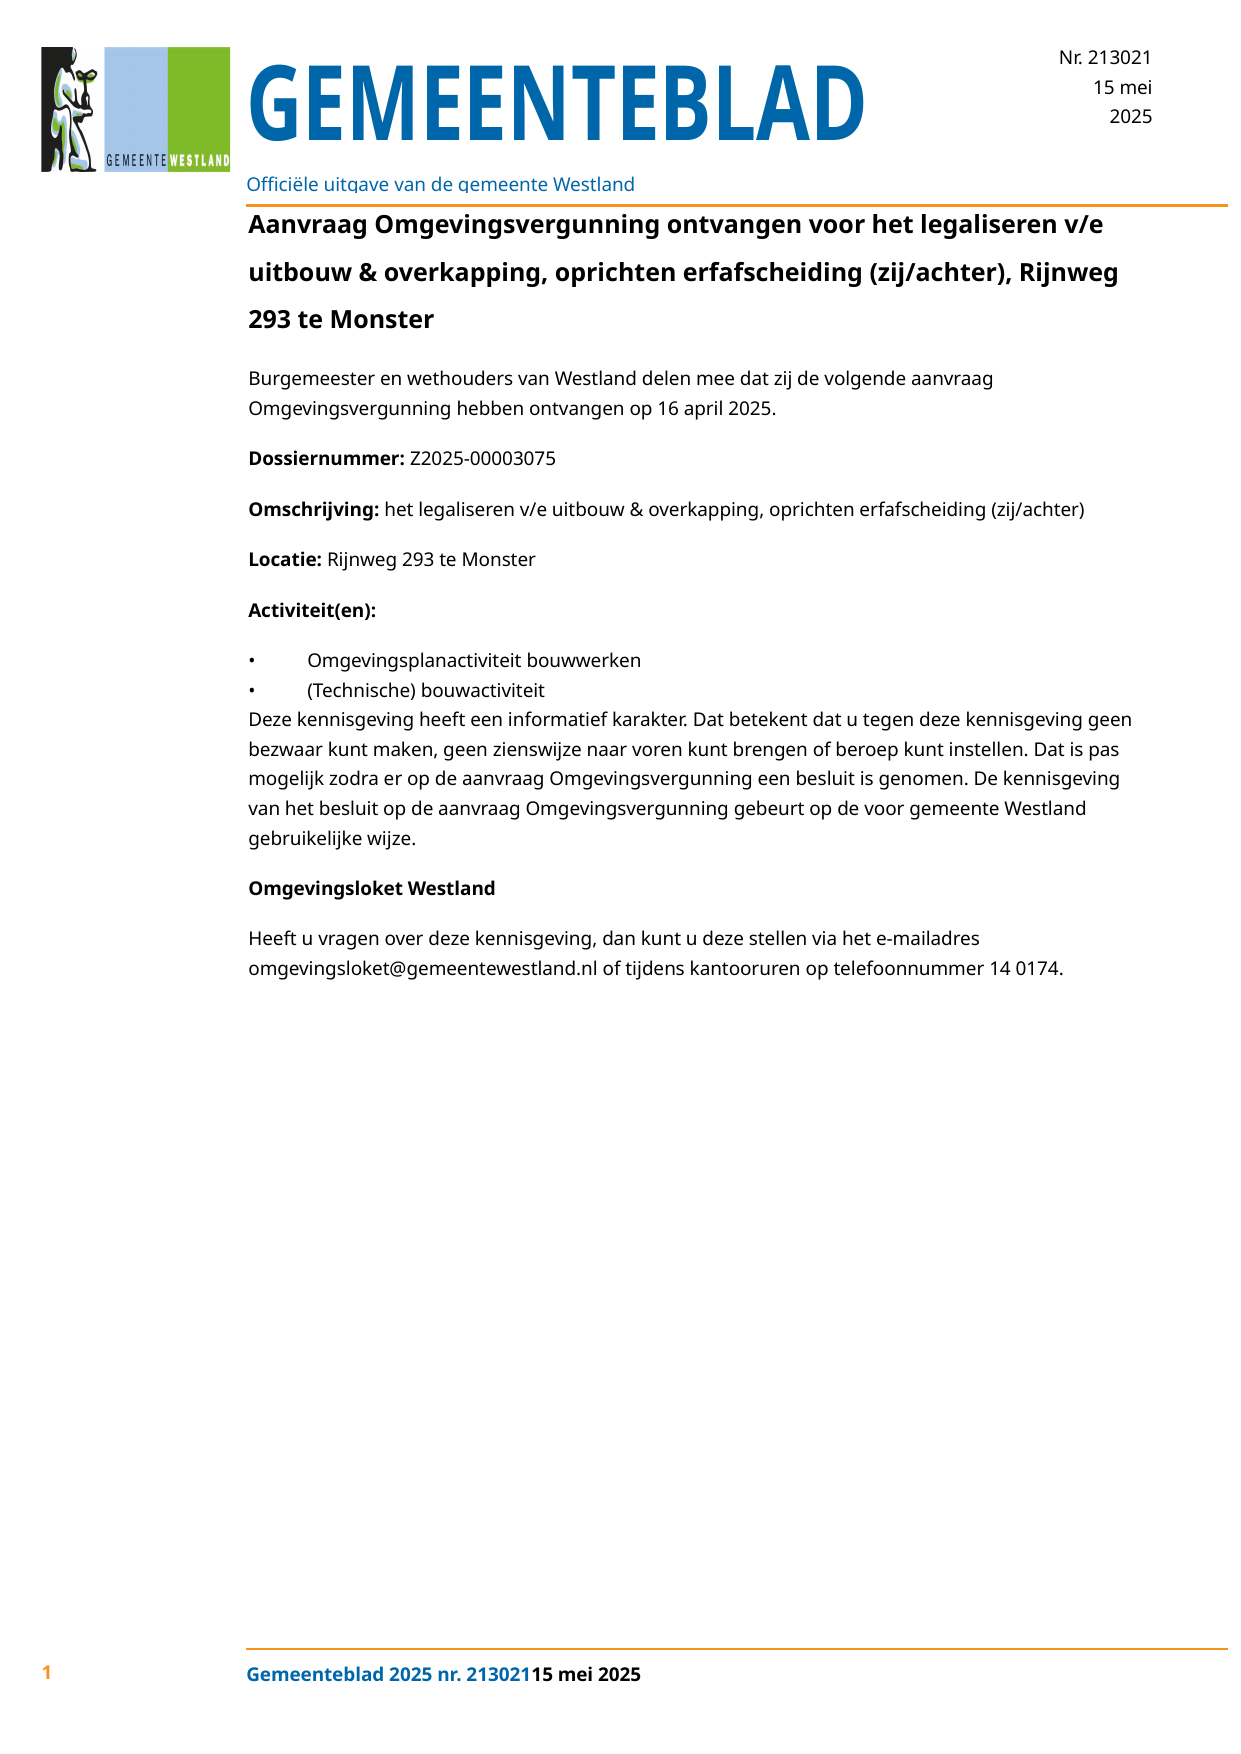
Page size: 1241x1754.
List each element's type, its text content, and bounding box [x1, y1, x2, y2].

text Heeft u vragen over deze kennisgeving, dan kunt u deze stellen via het e-mailadres omgevingsloket@gemeentewestland.nl of tijdens kantooruren op telefoonnummer 14 0174. [248, 926, 1152, 981]
list Omgevingsplanactiviteit bouwwerken [248, 647, 1152, 673]
text Activiteit(en): [248, 597, 1152, 622]
list (Technische) bouwactiviteit [248, 677, 1152, 702]
text Omgevingsloket Westland [248, 875, 1152, 901]
text Omschrijving: het legaliseren v/e uitbouw & overkapping, oprichten erfafscheiding (zij/achter) [248, 496, 1152, 522]
text Deze kennisgeving heeft een informatief karakter. Dat betekent dat u tegen deze kennisgeving geen bezwaar kunt maken, geen zienswijze naar voren kunt brengen of beroep kunt instellen. Dat is pas mogelijk zodra er op de aanvraag Omgevingsvergunning een besluit is genomen. De kennisgeving van het besluit op de aanvraag Omgevingsvergunning gebeurt op de voor gemeente Westland gebruikelijke wijze. [248, 706, 1152, 850]
text Dossiernummer: Z2025-00003075 [248, 446, 1152, 471]
text Aanvraag Omgevingsvergunning ontvangen voor het legaliseren v/e uitbouw & overkapping, oprichten erfafscheiding (zij/achter), Rijnweg 293 te Monster [248, 207, 1152, 336]
picture [41, 47, 231, 172]
text Burgemeester en wethouders van Westland delen mee dat zij de volgende aanvraag Omgevingsvergunning hebben ontvangen op 16 april 2025. [248, 366, 1152, 421]
text Locatie: Rijnweg 293 te Monster [248, 546, 1152, 572]
